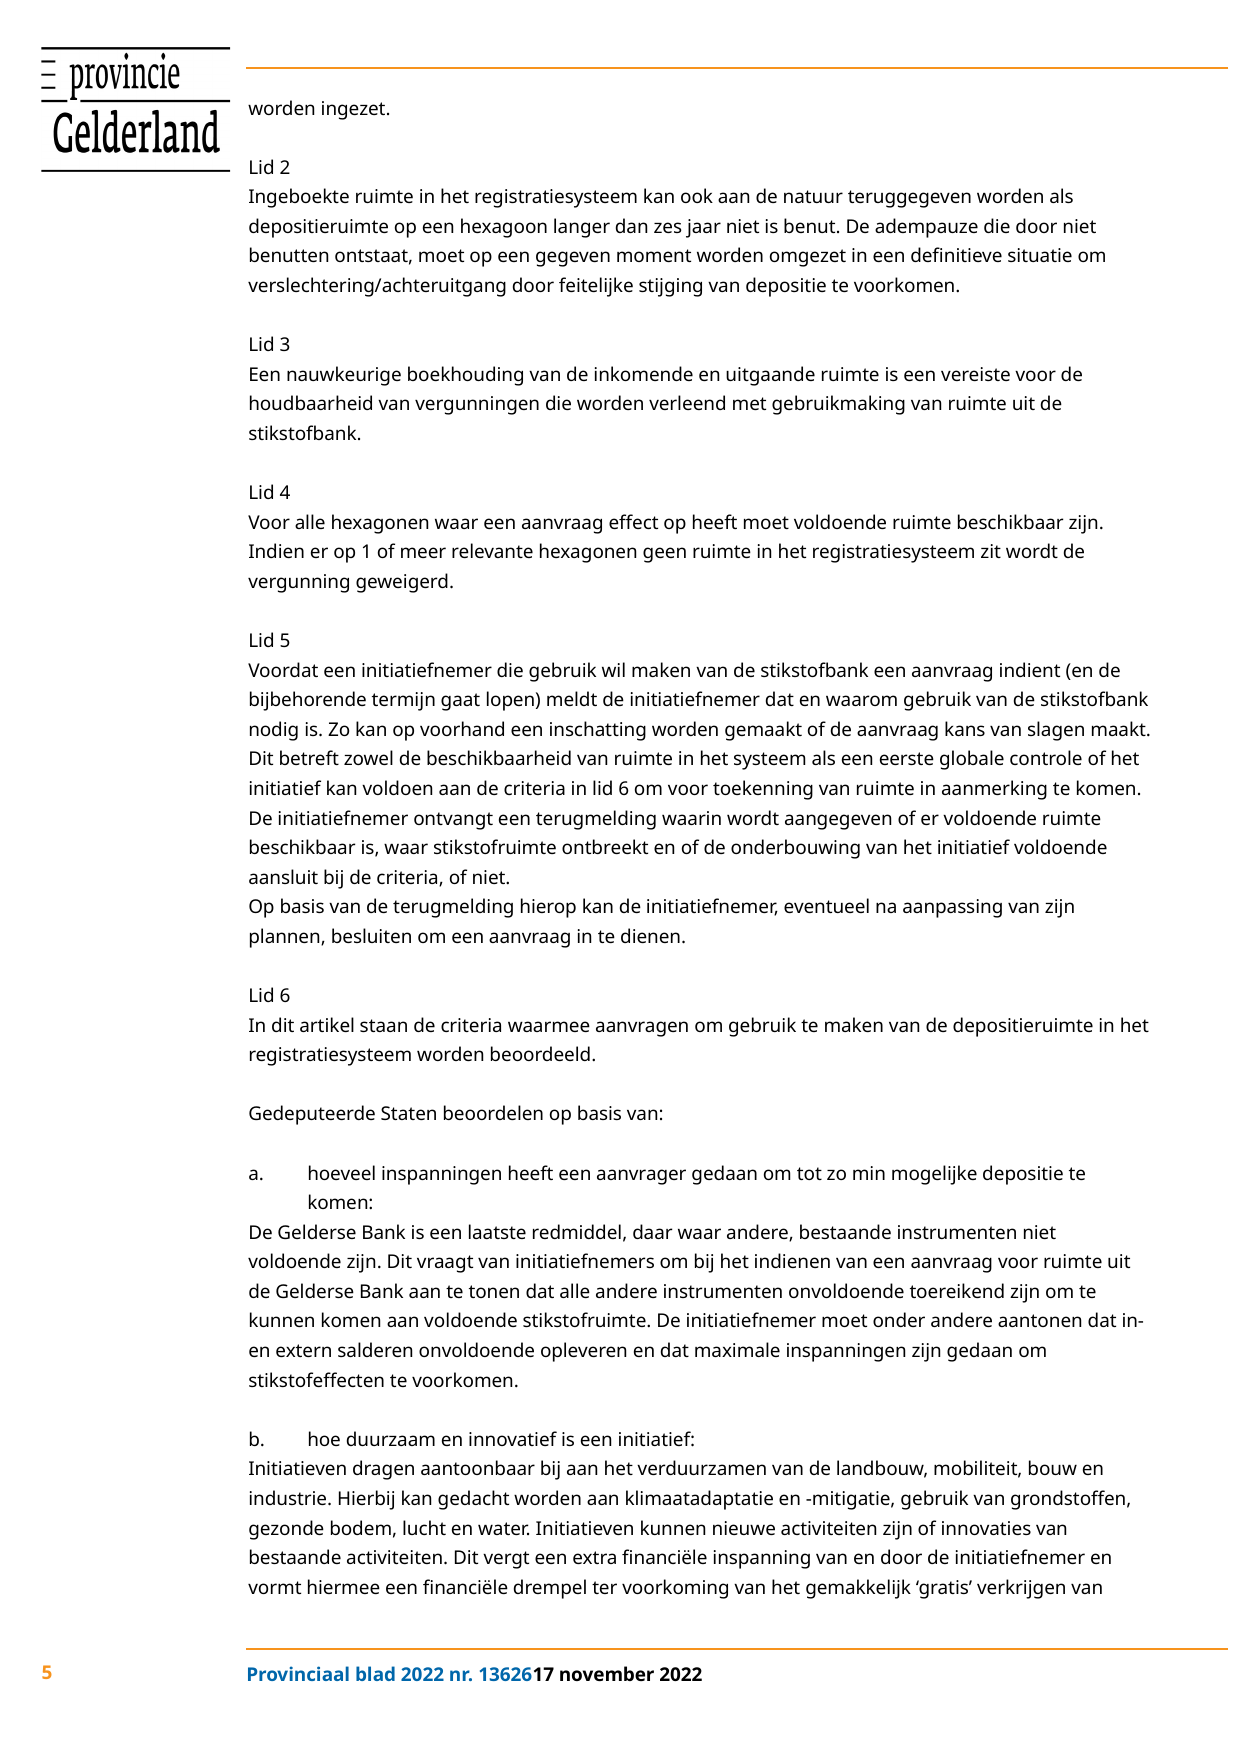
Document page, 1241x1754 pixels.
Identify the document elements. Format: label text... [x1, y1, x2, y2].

text Op basis van de terugmelding hierop kan de initiatiefnemer, eventueel na aanpassing van zijn plannen, besluiten om een aanvraag in te dienen. [248, 893, 1152, 949]
text Lid 5 [248, 627, 1152, 653]
text Gedeputeerde Staten beoordelen op basis van: [248, 1101, 1152, 1126]
list hoe duurzaam en innovatief is een initiatief: [248, 1426, 1152, 1452]
text worden ingezet. [248, 95, 1152, 121]
text Een nauwkeurige boekhouding van de inkomende en uitgaande ruimte is een vereiste voor de houdbaarheid van vergunningen die worden verleend met gebruikmaking van ruimte uit de stikstofbank. [248, 361, 1152, 446]
text Voor alle hexagonen waar een aanvraag effect op heeft moet voldoende ruimte beschikbaar zijn. Indien er op 1 of meer relevante hexagonen geen ruimte in het registratiesysteem zit wordt de vergunning geweigerd. [248, 509, 1152, 594]
text Lid 6 [248, 982, 1152, 1008]
picture [41, 47, 231, 172]
text Lid 2 [248, 154, 1152, 180]
list hoeveel inspanningen heeft een aanvrager gedaan om tot zo min mogelijke depositie te komen: [248, 1160, 1152, 1215]
text Ingeboekte ruimte in het registratiesysteem kan ook aan de natuur teruggegeven worden als depositieruimte op een hexagoon langer dan zes jaar niet is benut. De adempauze die door niet benutten ontstaat, moet op een gegeven moment worden omgezet in een definitieve situatie om verslechtering/achteruitgang door feitelijke stijging van depositie te voorkomen. [248, 183, 1152, 298]
text De Gelderse Bank is een laatste redmiddel, daar waar andere, bestaande instrumenten niet voldoende zijn. Dit vraagt van initiatiefnemers om bij het indienen van een aanvraag voor ruimte uit de Gelderse Bank aan te tonen dat alle andere instrumenten onvoldoende toereikend zijn om te kunnen komen aan voldoende stikstofruimte. De initiatiefnemer moet onder andere aantonen dat in- en extern salderen onvoldoende opleveren en dat maximale inspanningen zijn gedaan om stikstofeffecten te voorkomen. [248, 1219, 1152, 1393]
text Initiatieven dragen aantoonbaar bij aan het verduurzamen van de landbouw, mobiliteit, bouw en industrie. Hierbij kan gedacht worden aan klimaatadaptatie en -mitigatie, gebruik van grondstoffen, gezonde bodem, lucht en water. Initiatieven kunnen nieuwe activiteiten zijn of innovaties van bestaande activiteiten. Dit vergt een extra financiële inspanning van en door de initiatiefnemer en vormt hiermee een financiële drempel ter voorkoming van het gemakkelijk ‘gratis’ verkrijgen van [248, 1456, 1152, 1600]
text Lid 3 [248, 331, 1152, 357]
text Voordat een initiatiefnemer die gebruik wil maken van de stikstofbank een aanvraag indient (en de bijbehorende termijn gaat lopen) meldt de initiatiefnemer dat en waarom gebruik van de stikstofbank nodig is. Zo kan op voorhand een inschatting worden gemaakt of de aanvraag kans van slagen maakt. Dit betreft zowel de beschikbaarheid van ruimte in het systeem als een eerste globale controle of het initiatief kan voldoen aan de criteria in lid 6 om voor toekenning van ruimte in aanmerking te komen. [248, 657, 1152, 801]
text In dit artikel staan de criteria waarmee aanvragen om gebruik te maken van de depositieruimte in het registratiesysteem worden beoordeeld. [248, 1012, 1152, 1067]
text De initiatiefnemer ontvangt een terugmelding waarin wordt aangegeven of er voldoende ruimte beschikbaar is, waar stikstofruimte ontbreekt en of de onderbouwing van het initiatief voldoende aansluit bij de criteria, of niet. [248, 805, 1152, 890]
text Lid 4 [248, 479, 1152, 505]
